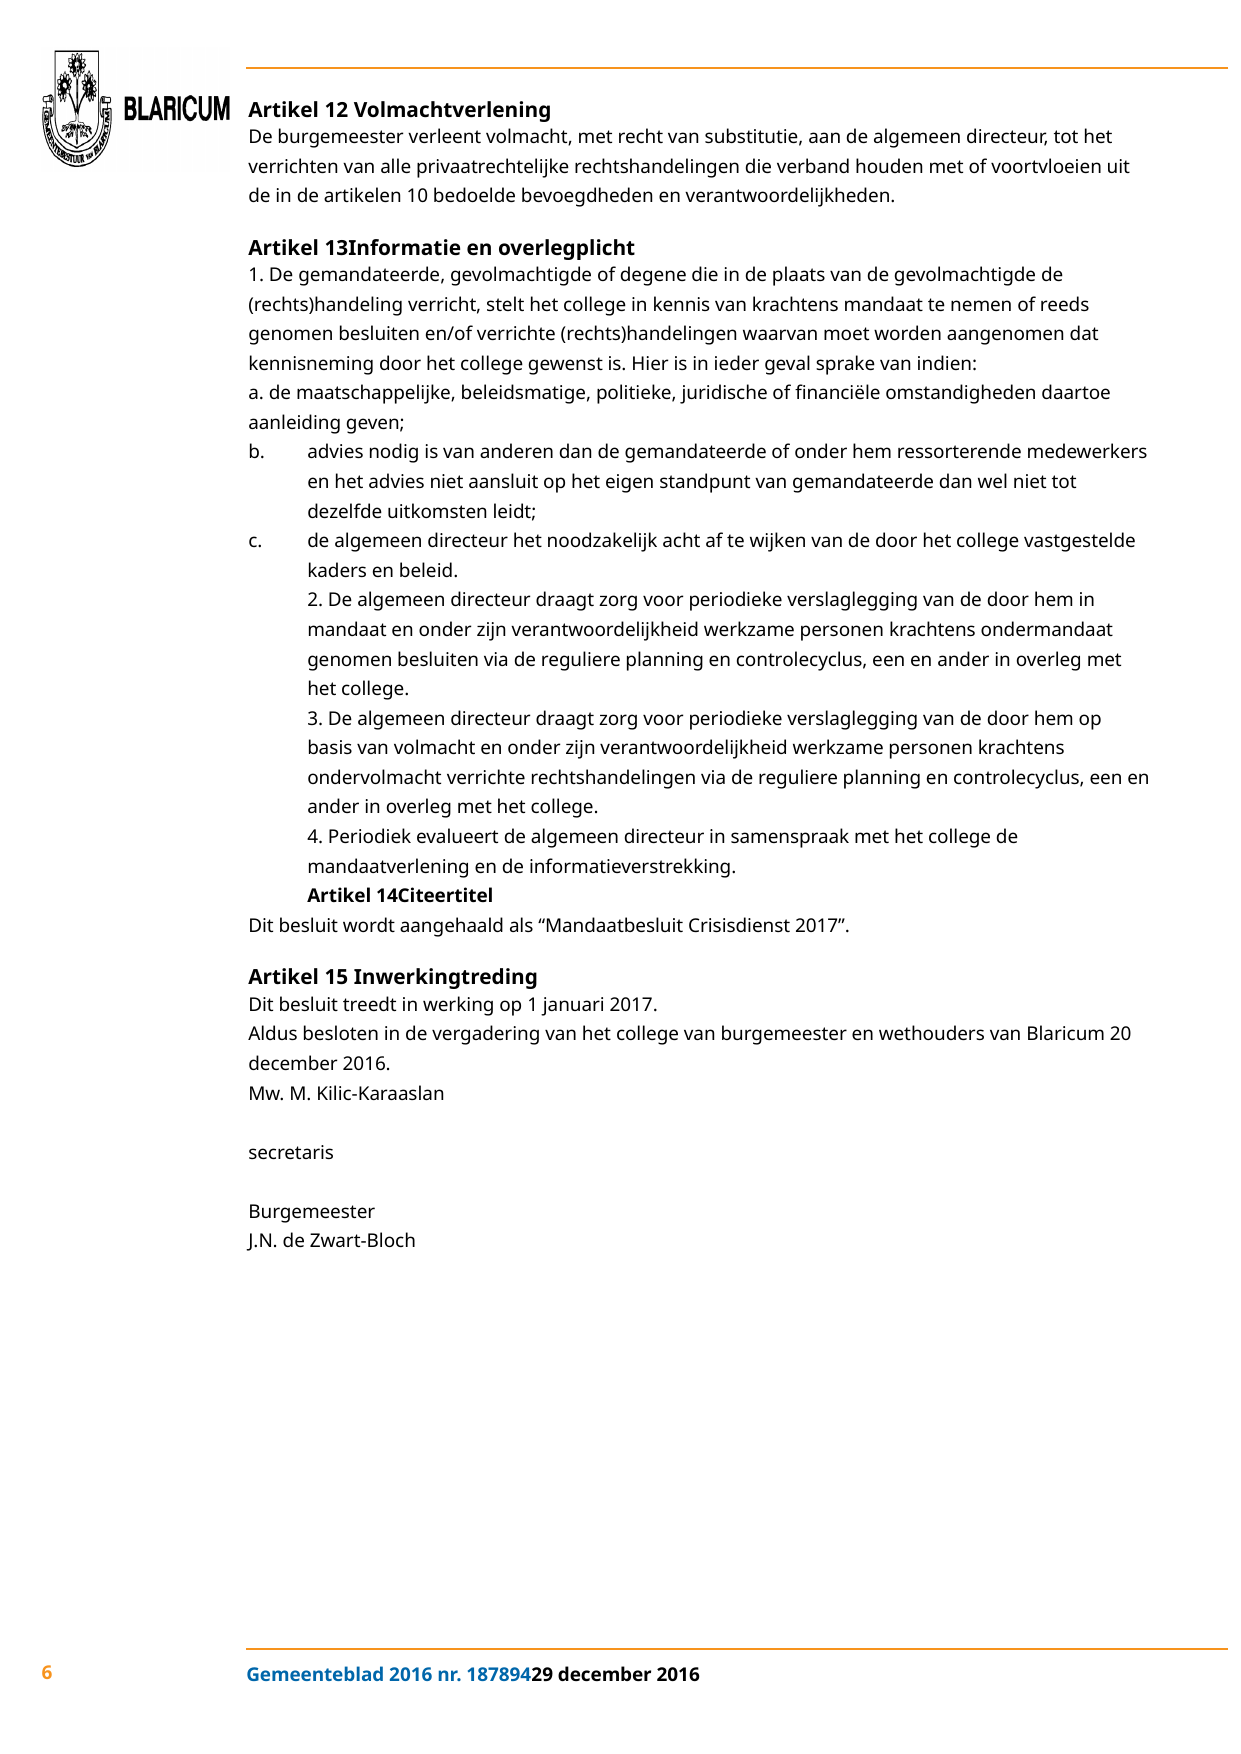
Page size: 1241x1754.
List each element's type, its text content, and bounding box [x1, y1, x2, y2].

list 4. Periodiek evalueert de algemeen directeur in samenspraak met het college de mandaatverlening en de informatieverstrekking. [248, 823, 1152, 879]
list de algemeen directeur het noodzakelijk acht af te wijken van de door het college vastgestelde kaders en beleid. [248, 527, 1152, 583]
text Dit besluit wordt aangehaald als “Mandaatbesluit Crisisdienst 2017”. [248, 912, 1152, 938]
text Aldus besloten in de vergadering van het college van burgemeester en wethouders van Blaricum 20 december 2016. [248, 1021, 1152, 1076]
text Burgemeester [248, 1198, 1152, 1224]
text secretaris [248, 1139, 1152, 1164]
text Artikel 12 Volmachtverlening [248, 95, 1152, 123]
text Dit besluit treedt in werking op 1 januari 2017. [248, 991, 1152, 1017]
text De burgemeester verleent volmacht, met recht van substitutie, aan de algemeen directeur, tot het verrichten van alle privaatrechtelijke rechtshandelingen die verband houden met of voortvloeien uit de in de artikelen 10 bedoelde bevoegdheden en verantwoordelijkheden. [248, 123, 1152, 208]
text a. de maatschappelijke, beleidsmatige, politieke, juridische of financiële omstandigheden daartoe aanleiding geven; [248, 379, 1152, 435]
text Mw. M. Kilic-Karaaslan [248, 1080, 1152, 1105]
picture [41, 47, 231, 172]
text 1. De gemandateerde, gevolmachtigde of degene die in de plaats van de gevolmachtigde de (rechts)handeling verricht, stelt het college in kennis van krachtens mandaat te nemen of reeds genomen besluiten en/of verrichte (rechts)handelingen waarvan moet worden aangenomen dat kennisneming door het college gewenst is. Hier is in ieder geval sprake van indien: [248, 261, 1152, 376]
list advies nodig is van anderen dan de gemandateerde of onder hem ressorterende medewerkers en het advies niet aansluit op het eigen standpunt van gemandateerde dan wel niet tot dezelfde uitkomsten leidt; [248, 439, 1152, 524]
text Artikel 13Informatie en overlegplicht [248, 233, 1152, 261]
text J.N. de Zwart-Bloch [248, 1228, 1152, 1253]
list Artikel 14Citeertitel [248, 882, 1152, 908]
text Artikel 15 Inwerkingtreding [248, 962, 1152, 991]
list 3. De algemeen directeur draagt zorg voor periodieke verslaglegging van de door hem op basis van volmacht en onder zijn verantwoordelijkheid werkzame personen krachtens ondervolmacht verrichte rechtshandelingen via de reguliere planning en controlecyclus, een en ander in overleg met het college. [248, 705, 1152, 819]
list 2. De algemeen directeur draagt zorg voor periodieke verslaglegging van de door hem in mandaat en onder zijn verantwoordelijkheid werkzame personen krachtens ondermandaat genomen besluiten via de reguliere planning en controlecyclus, een en ander in overleg met het college. [248, 587, 1152, 701]
